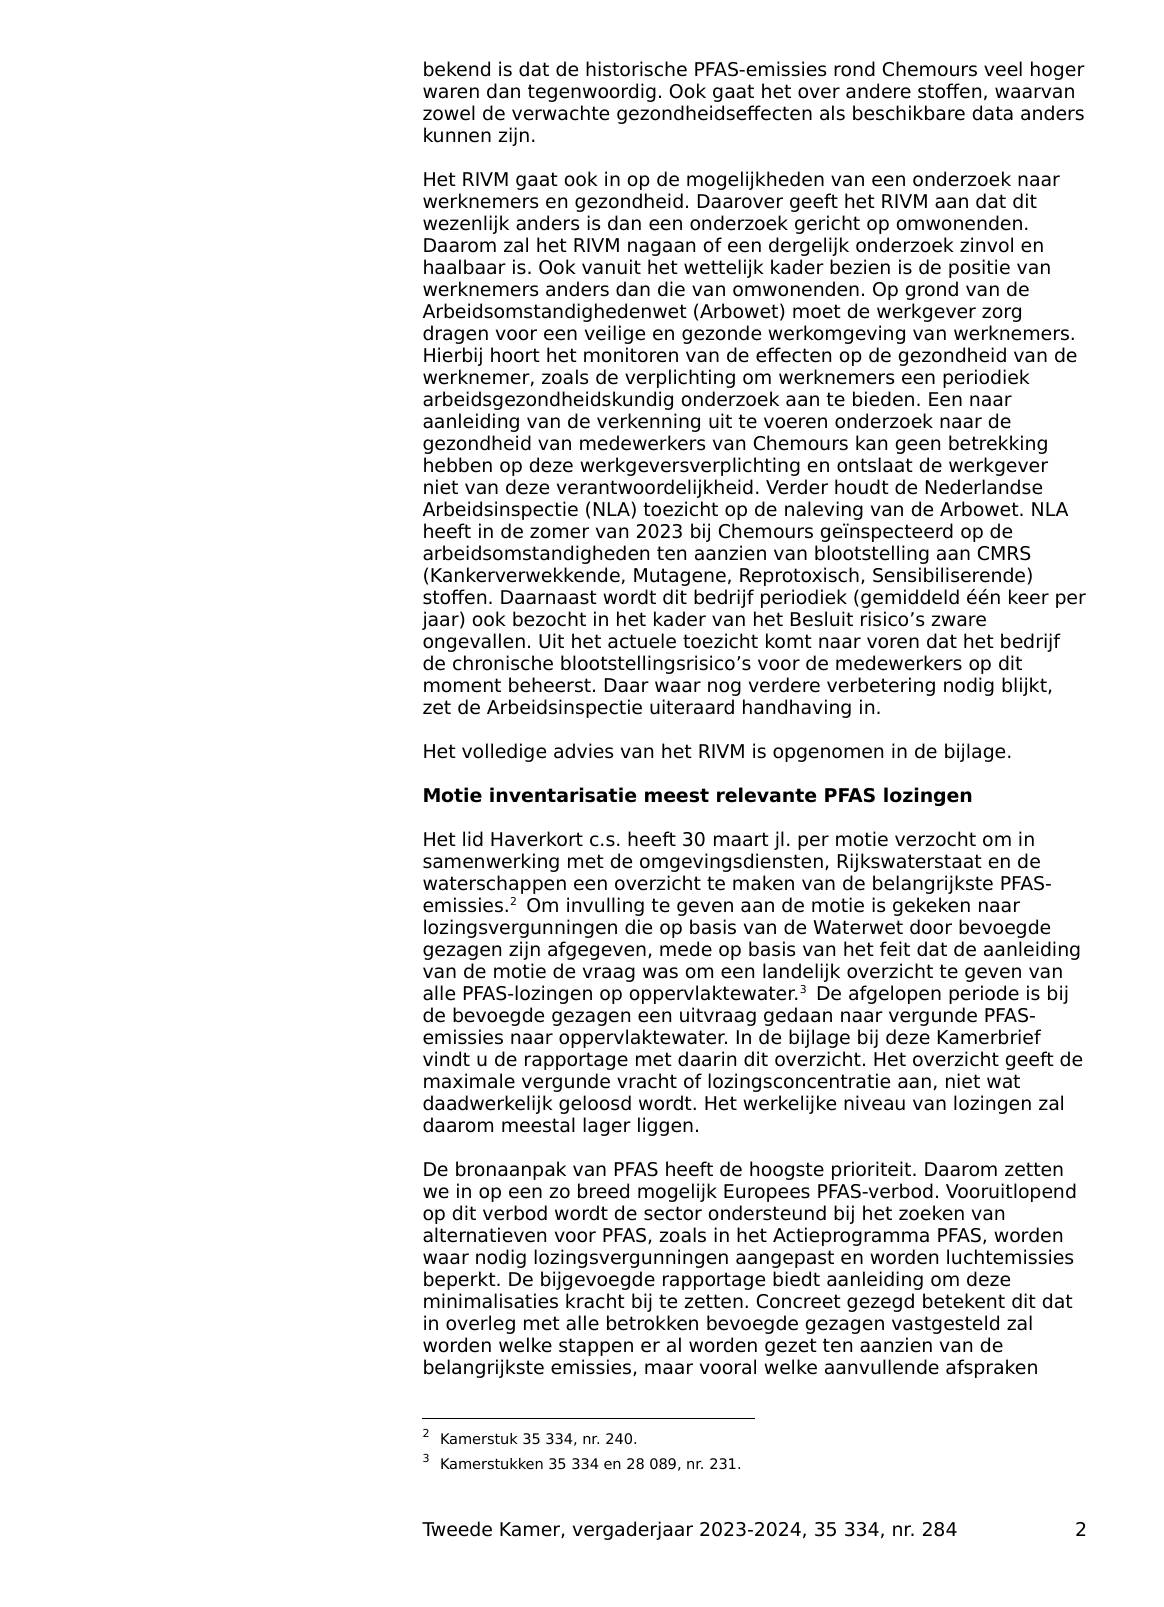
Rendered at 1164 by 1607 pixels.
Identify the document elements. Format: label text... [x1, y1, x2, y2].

text Het RIVM gaat ook in op de mogelijkheden van een onderzoek naar werknemers en gezondheid. Daarover geeft het RIVM aan dat dit wezenlijk anders is dan een onderzoek gericht op omwonenden. Daarom zal het RIVM nagaan of een dergelijk onderzoek zinvol en haalbaar is. Ook vanuit het wettelijk kader bezien is de positie van werknemers anders dan die van omwonenden. Op grond van de Arbeidsomstandighedenwet (Arbowet) moet de werkgever zorg dragen voor een veilige en gezonde werkomgeving van werknemers. Hierbij hoort het monitoren van de effecten op de gezondheid van de werknemer, zoals de verplichting om werknemers een periodiek arbeidsgezondheidskundig onderzoek aan te bieden. Een naar aanleiding van de verkenning uit te voeren onderzoek naar de gezondheid van medewerkers van Chemours kan geen betrekking hebben op deze werkgeversverplichting en ontslaat de werkgever niet van deze verantwoordelijkheid. Verder houdt de Nederlandse Arbeidsinspectie (NLA) toezicht op de naleving van de Arbowet. NLA heeft in de zomer van 2023 bij Chemours geïnspecteerd op de arbeidsomstandigheden ten aanzien van blootstelling aan CMRS (Kankerverwekkende, Mutagene, Reprotoxisch, Sensibiliserende) stoffen. Daarnaast wordt dit bedrijf periodiek (gemiddeld één keer per jaar) ook bezocht in het kader van het Besluit risico’s zware ongevallen. Uit het actuele toezicht komt naar voren dat het bedrijf de chronische blootstellingsrisico’s voor de medewerkers op dit moment beheerst. Daar waar nog verdere verbetering nodig blijkt, zet de Arbeidsinspectie uiteraard handhaving in. [422, 169, 1087, 719]
text Het lid Haverkort c.s. heeft 30 maart jl. per motie verzocht om in samenwerking met de omgevingsdiensten, Rijkswaterstaat en de waterschappen een overzicht te maken van de belangrijkste PFAS-emissies. Om invulling te geven aan de motie is gekeken naar lozingsvergunningen die op basis van de Waterwet door bevoegde gezagen zijn afgegeven, mede op basis van het feit dat de aanleiding van de motie de vraag was om een landelijk overzicht te geven van alle PFAS-lozingen op oppervlaktewater. De afgelopen periode is bij de bevoegde gezagen een uitvraag gedaan naar vergunde PFAS-emissies naar oppervlaktewater. In de bijlage bij deze Kamerbrief vindt u de rapportage met daarin dit overzicht. Het overzicht geeft de maximale vergunde vracht of lozingsconcentratie aan, niet wat daadwerkelijk geloosd wordt. Het werkelijke niveau van lozingen zal daarom meestal lager liggen. [422, 829, 1087, 1137]
text Kamerstuk 35 334, nr. 240. [422, 1427, 1087, 1449]
text bekend is dat de historische PFAS-emissies rond Chemours veel hoger waren dan tegenwoordig. Ook gaat het over andere stoffen, waarvan zowel de verwachte gezondheidseffecten als beschikbare data anders kunnen zijn. [422, 59, 1087, 147]
text De bronaanpak van PFAS heeft de hoogste prioriteit. Daarom zetten we in op een zo breed mogelijk Europees PFAS-verbod. Vooruitlopend op dit verbod wordt de sector ondersteund bij het zoeken van alternatieven voor PFAS, zoals in het Actieprogramma PFAS, worden waar nodig lozingsvergunningen aangepast en worden luchtemissies beperkt. De bijgevoegde rapportage biedt aanleiding om deze minimalisaties kracht bij te zetten. Concreet gezegd betekent dit dat in overleg met alle betrokken bevoegde gezagen vastgesteld zal worden welke stappen er al worden gezet ten aanzien van de belangrijkste emissies, maar vooral welke aanvullende afspraken [422, 1159, 1087, 1379]
text Het volledige advies van het RIVM is opgenomen in de bijlage. [422, 741, 1087, 763]
text Kamerstukken 35 334 en 28 089, nr. 231. [422, 1452, 1087, 1474]
subtitle Motie inventarisatie meest relevante PFAS lozingen [422, 785, 1087, 807]
